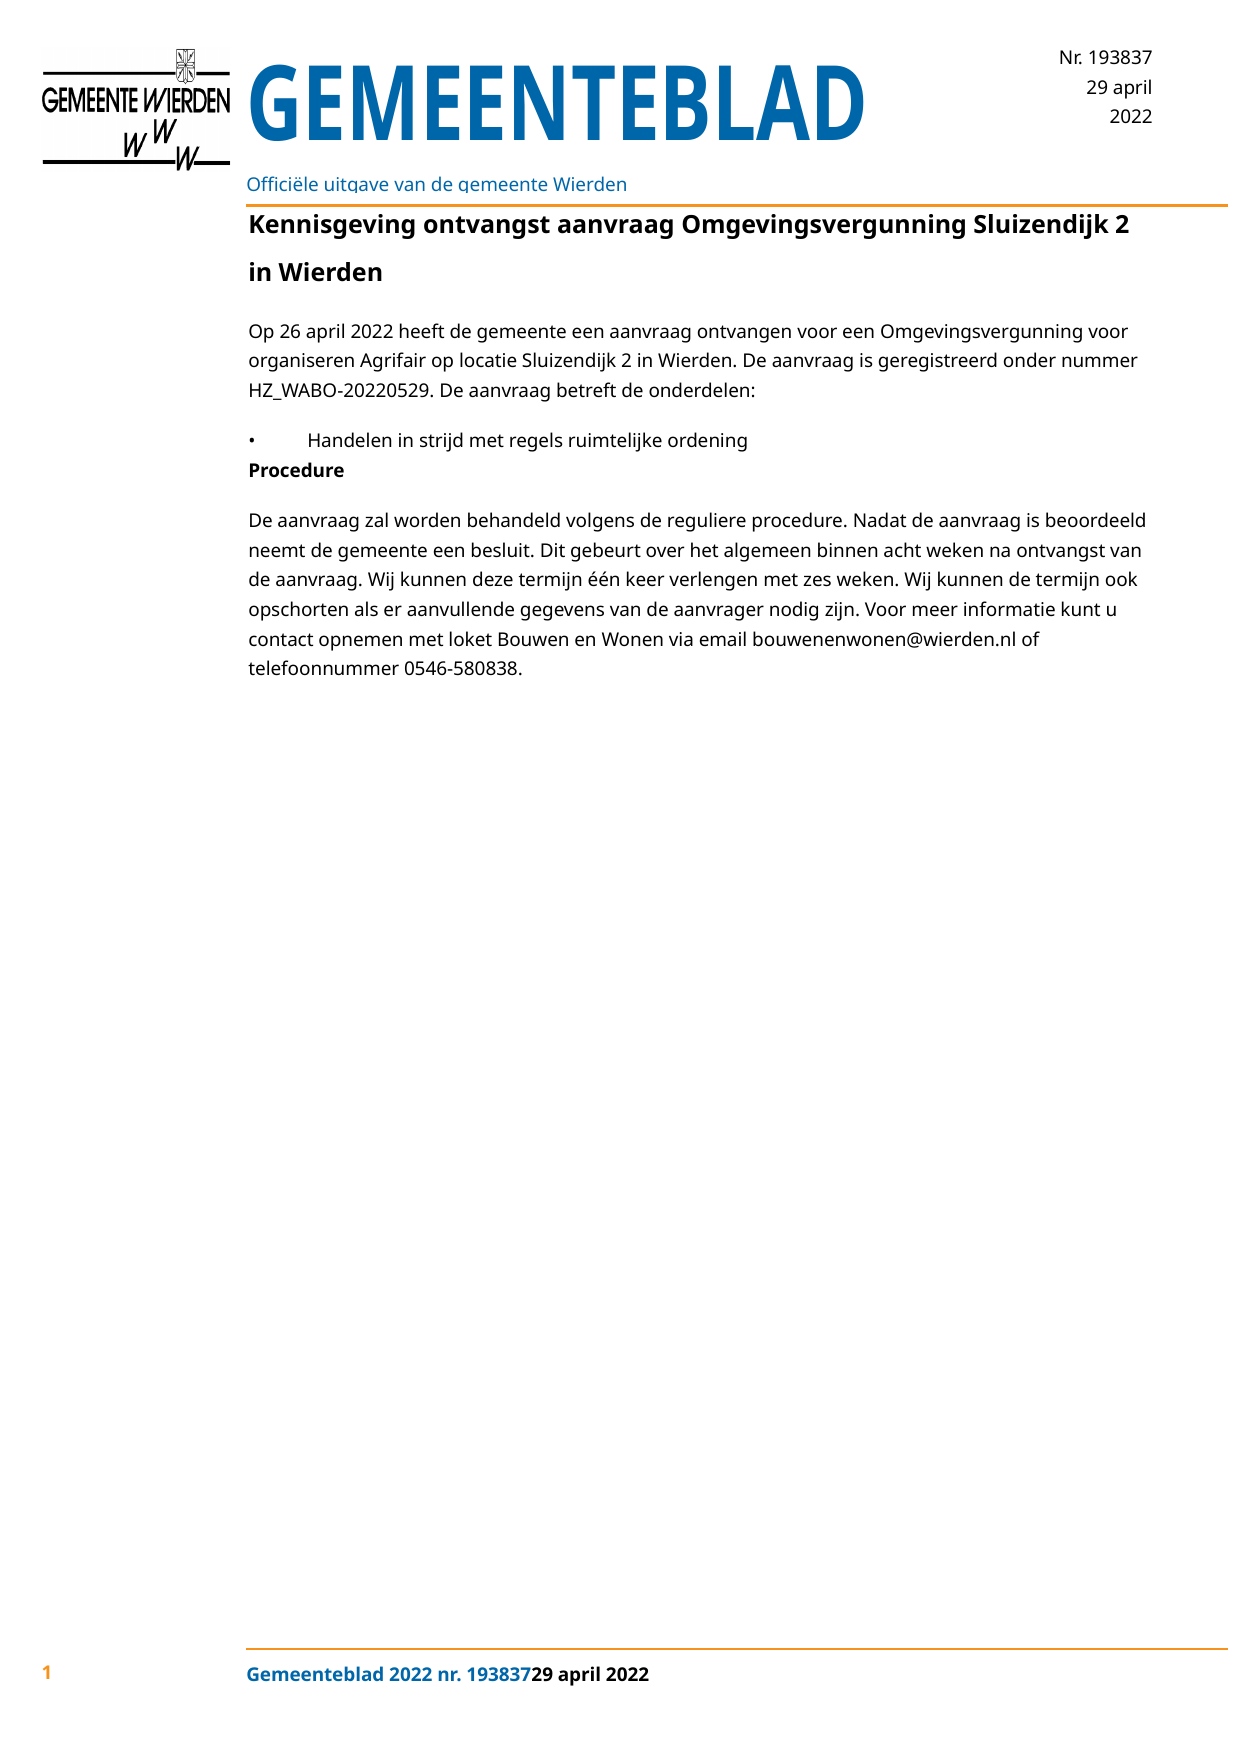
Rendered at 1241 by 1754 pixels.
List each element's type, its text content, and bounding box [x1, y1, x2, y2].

text De aanvraag zal worden behandeld volgens de reguliere procedure. Nadat de aanvraag is beoordeeld neemt de gemeente een besluit. Dit gebeurt over het algemeen binnen acht weken na ontvangst van de aanvraag. Wij kunnen deze termijn één keer verlengen met zes weken. Wij kunnen de termijn ook opschorten als er aanvullende gegevens van de aanvrager nodig zijn. Voor meer informatie kunt u contact opnemen met loket Bouwen en Wonen via email bouwenenwonen@wierden.nl of telefoonnummer 0546-580838. [248, 507, 1152, 681]
list Handelen in strijd met regels ruimtelijke ordening [248, 427, 1152, 453]
text Procedure [248, 457, 1152, 483]
text Op 26 april 2022 heeft de gemeente een aanvraag ontvangen voor een Omgevingsvergunning voor organiseren Agrifair op locatie Sluizendijk 2 in Wierden. De aanvraag is geregistreerd onder nummer HZ_WABO-20220529. De aanvraag betreft de onderdelen: [248, 318, 1152, 403]
text Kennisgeving ontvangst aanvraag Omgevingsvergunning Sluizendijk 2 in Wierden [248, 207, 1152, 288]
picture [41, 47, 231, 172]
